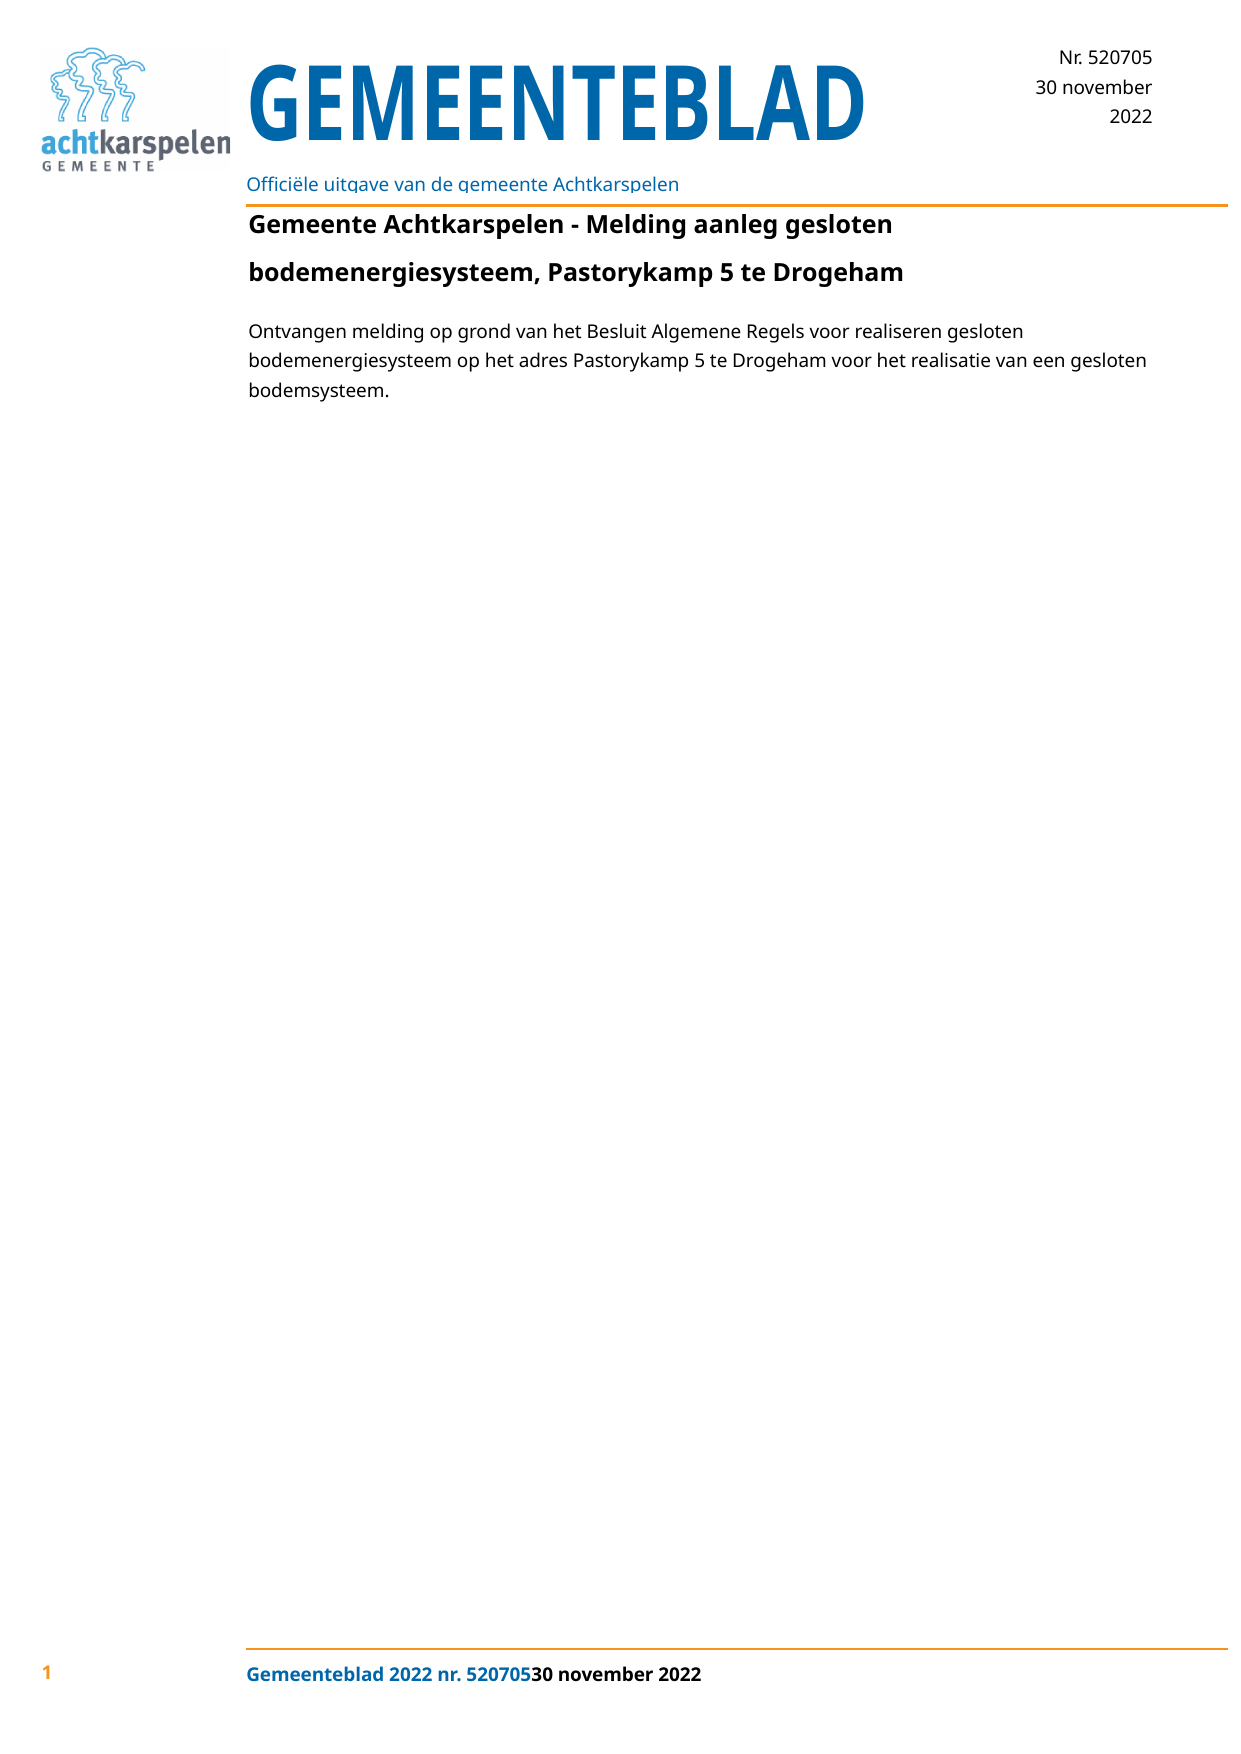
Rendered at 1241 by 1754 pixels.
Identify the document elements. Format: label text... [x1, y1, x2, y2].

text Gemeente Achtkarspelen - Melding aanleg gesloten bodemenergiesysteem, Pastorykamp 5 te Drogeham [248, 207, 1152, 288]
picture [41, 47, 231, 172]
text Ontvangen melding op grond van het Besluit Algemene Regels voor realiseren gesloten bodemenergiesysteem op het adres Pastorykamp 5 te Drogeham voor het realisatie van een gesloten bodemsysteem. [248, 318, 1152, 403]
